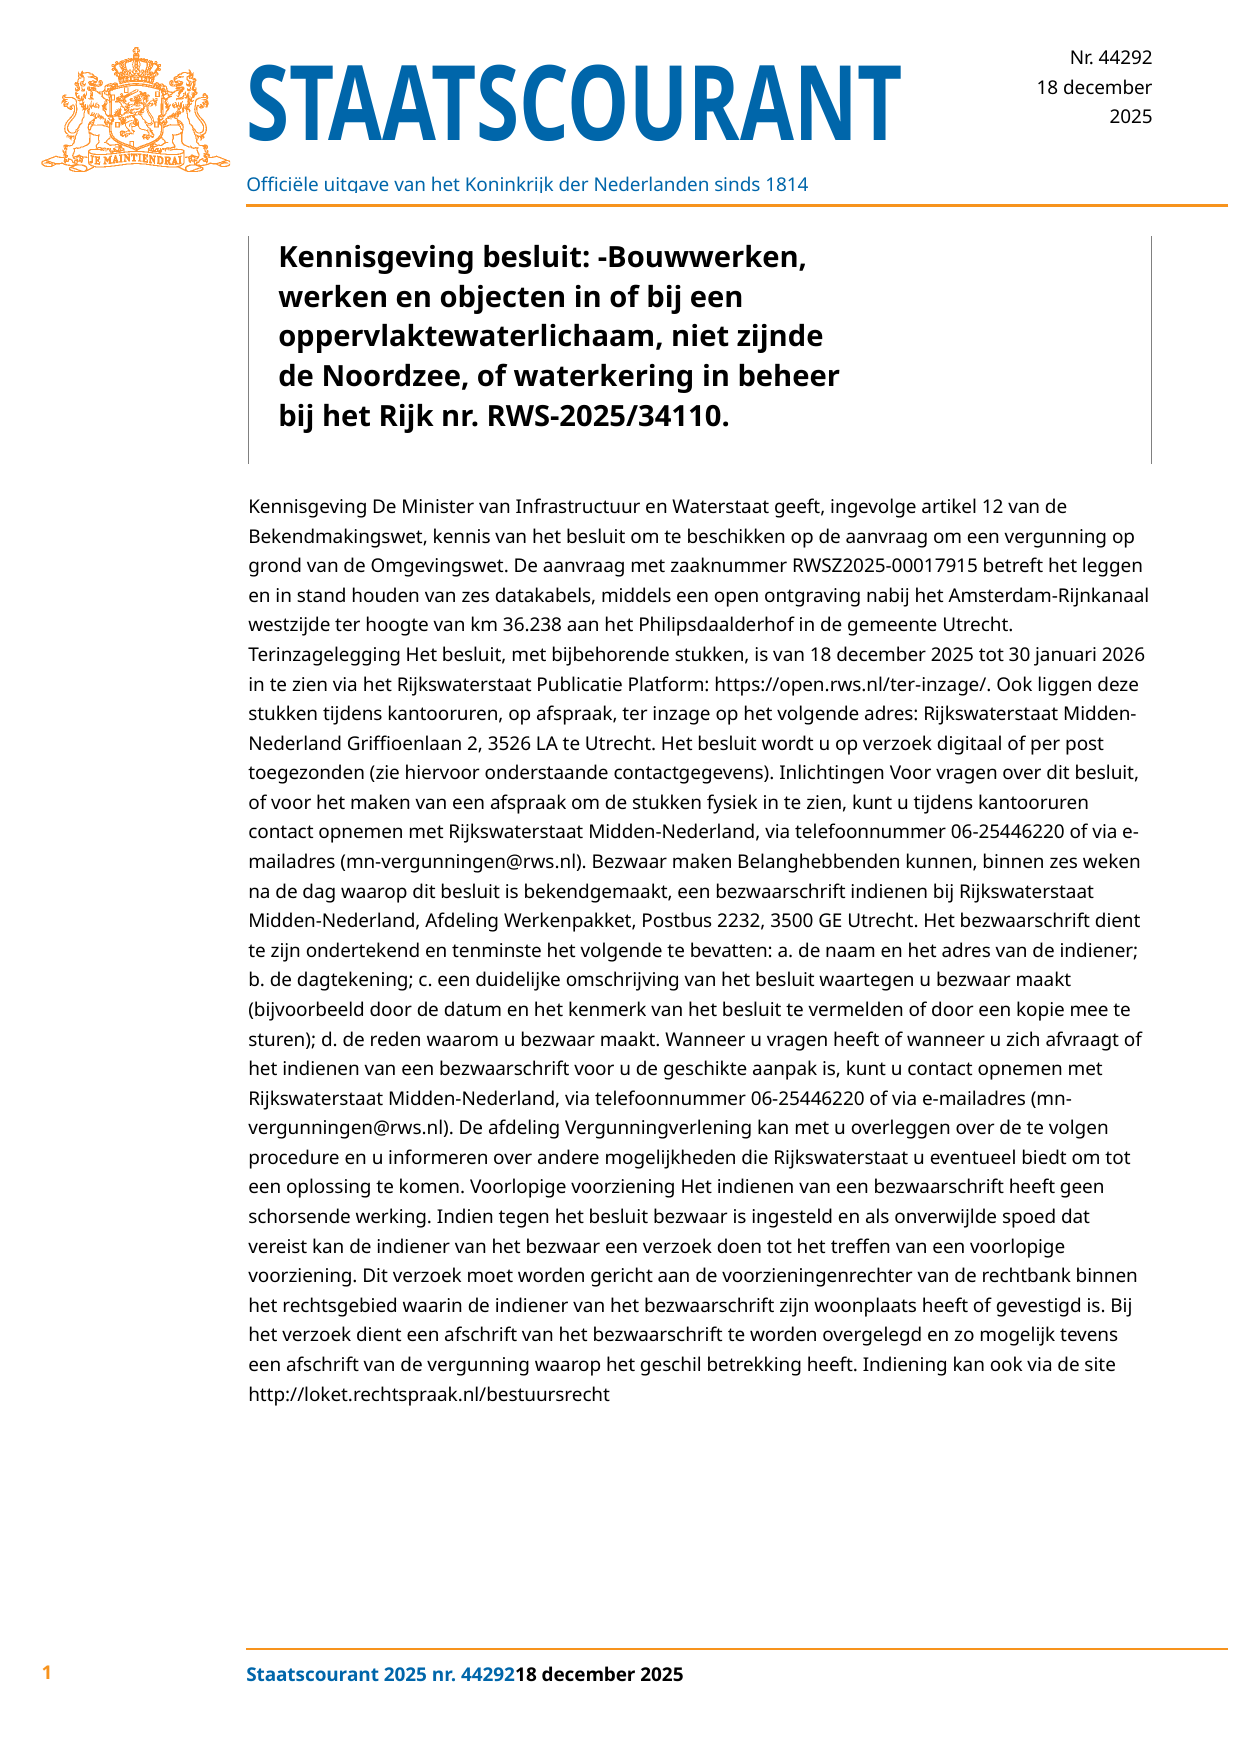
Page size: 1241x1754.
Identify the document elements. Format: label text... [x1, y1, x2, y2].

picture [41, 47, 231, 172]
text Kennisgeving De Minister van Infrastructuur en Waterstaat geeft, ingevolge artikel 12 van de Bekendmakingswet, kennis van het besluit om te beschikken op de aanvraag om een vergunning op grond van de Omgevingswet. De aanvraag met zaaknummer RWSZ2025-00017915 betreft het leggen en in stand houden van zes datakabels, middels een open ontgraving nabij het Amsterdam-Rijnkanaal westzijde ter hoogte van km 36.238 aan het Philipsdaalderhof in de gemeente Utrecht. Terinzagelegging Het besluit, met bijbehorende stukken, is van 18 december 2025 tot 30 januari 2026 in te zien via het Rijkswaterstaat Publicatie Platform: https://open.rws.nl/ter-inzage/. Ook liggen deze stukken tijdens kantooruren, op afspraak, ter inzage op het volgende adres: Rijkswaterstaat Midden-Nederland Griffioenlaan 2, 3526 LA te Utrecht. Het besluit wordt u op verzoek digitaal of per post toegezonden (zie hiervoor onderstaande contactgegevens). Inlichtingen Voor vragen over dit besluit, of voor het maken van een afspraak om de stukken fysiek in te zien, kunt u tijdens kantooruren contact opnemen met Rijkswaterstaat Midden-Nederland, via telefoonnummer 06-25446220 of via e-mailadres (mn-vergunningen@rws.nl). Bezwaar maken Belanghebbenden kunnen, binnen zes weken na de dag waarop dit besluit is bekendgemaakt, een bezwaarschrift indienen bij Rijkswaterstaat Midden-Nederland, Afdeling Werkenpakket, Postbus 2232, 3500 GE Utrecht. Het bezwaarschrift dient te zijn ondertekend en tenminste het volgende te bevatten: a. de naam en het adres van de indiener; b. de dagtekening; c. een duidelijke omschrijving van het besluit waartegen u bezwaar maakt (bijvoorbeeld door de datum en het kenmerk van het besluit te vermelden of door een kopie mee te sturen); d. de reden waarom u bezwaar maakt. Wanneer u vragen heeft of wanneer u zich afvraagt of het indienen van een bezwaarschrift voor u de geschikte aanpak is, kunt u contact opnemen met Rijkswaterstaat Midden-Nederland, via telefoonnummer 06-25446220 of via e-mailadres (mn-vergunningen@rws.nl). De afdeling Vergunningverlening kan met u overleggen over de te volgen procedure en u informeren over andere mogelijkheden die Rijkswaterstaat u eventueel biedt om tot een oplossing te komen. Voorlopige voorziening Het indienen van een bezwaarschrift heeft geen schorsende werking. Indien tegen het besluit bezwaar is ingesteld en als onverwijlde spoed dat vereist kan de indiener van het bezwaar een verzoek doen tot het treffen van een voorlopige voorziening. Dit verzoek moet worden gericht aan de voorzieningenrechter van de rechtbank binnen het rechtsgebied waarin de indiener van het bezwaarschrift zijn woonplaats heeft of gevestigd is. Bij het verzoek dient een afschrift van het bezwaarschrift te worden overgelegd en zo mogelijk tevens een afschrift van de vergunning waarop het geschil betrekking heeft. Indiening kan ook via de site http://loket.rechtspraak.nl/bestuursrecht [248, 493, 1152, 1407]
table_header [850, 414, 1151, 464]
picture [912, 236, 1090, 414]
table_header [1090, 236, 1151, 413]
table_header Kennisgeving besluit: -Bouwwerken, werken en objecten in of bij een oppervlaktewaterlichaam, niet zijnde de Noordzee, of waterkering in beheer bij het Rijk nr. RWS-2025/34110. [249, 236, 850, 464]
table_header [850, 236, 912, 413]
